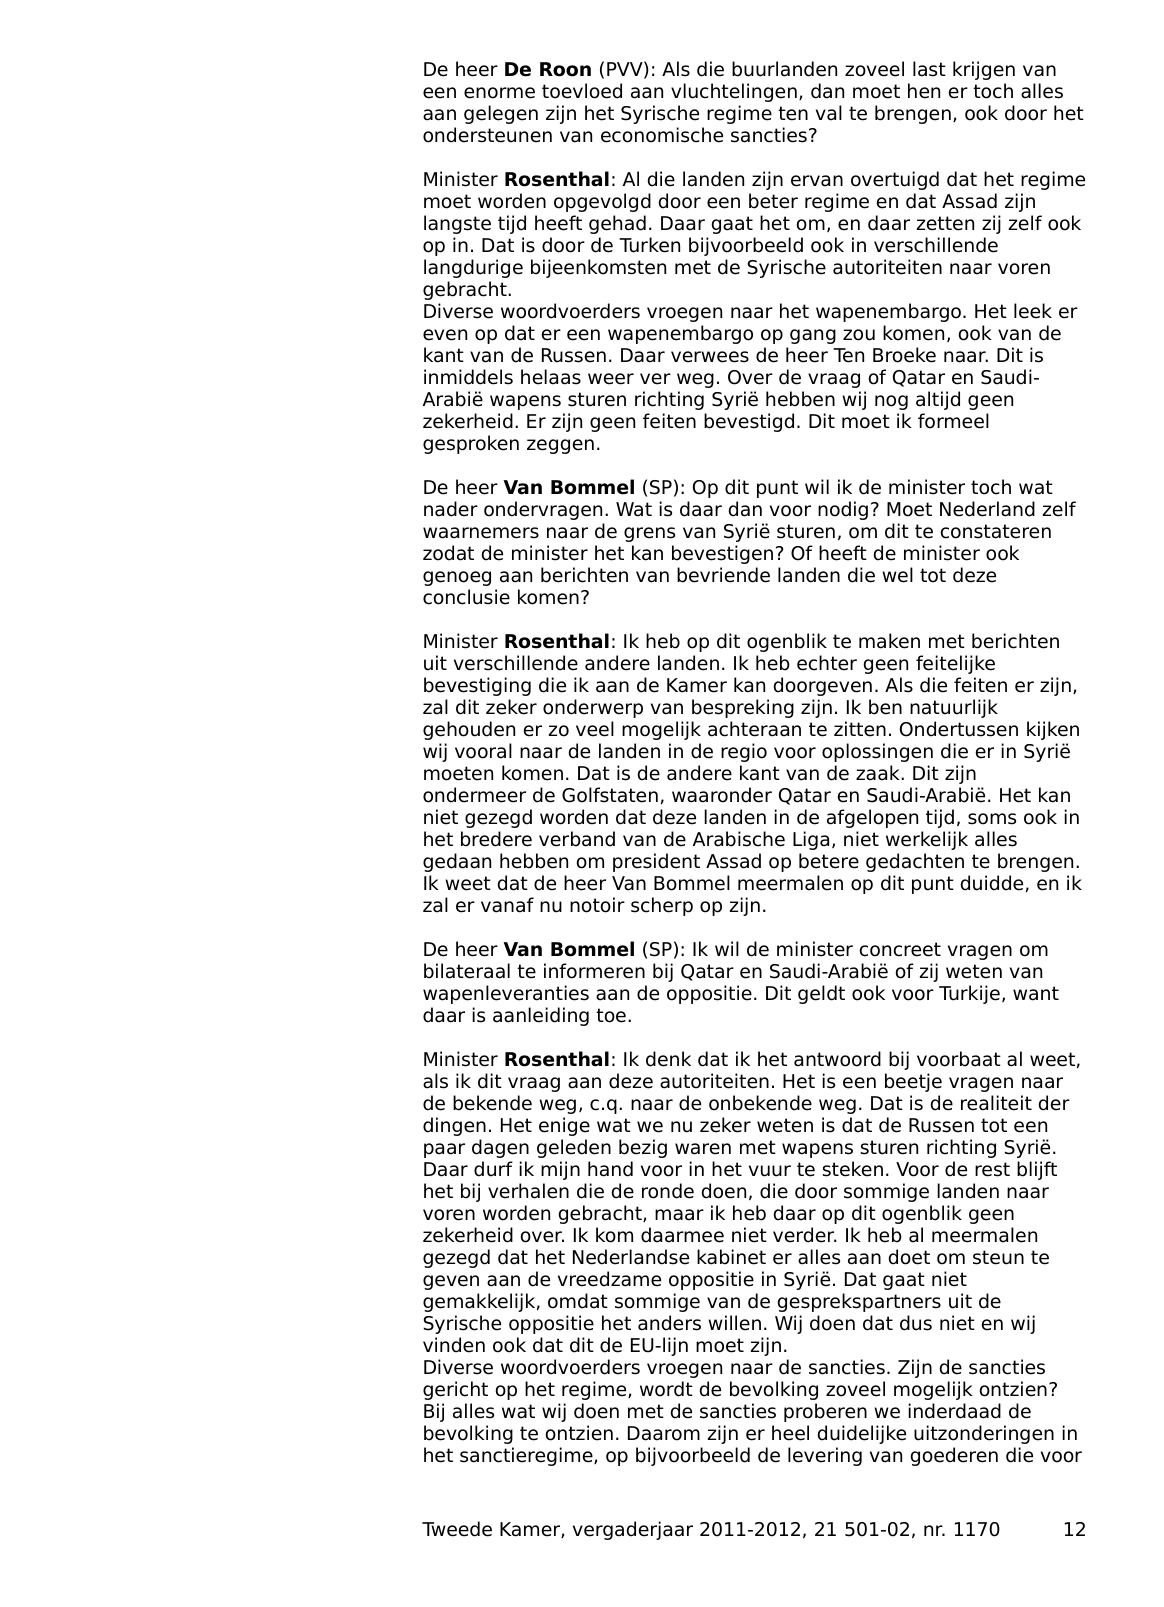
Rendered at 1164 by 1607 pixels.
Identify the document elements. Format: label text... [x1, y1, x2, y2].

text Minister Rosenthal: Ik denk dat ik het antwoord bij voorbaat al weet, als ik dit vraag aan deze autoriteiten. Het is een beetje vragen naar de bekende weg, c.q. naar de onbekende weg. Dat is de realiteit der dingen. Het enige wat we nu zeker weten is dat de Russen tot een paar dagen geleden bezig waren met wapens sturen richting Syrië. Daar durf ik mijn hand voor in het vuur te steken. Voor de rest blijft het bij verhalen die de ronde doen, die door sommige landen naar voren worden gebracht, maar ik heb daar op dit ogenblik geen zekerheid over. Ik kom daarmee niet verder. Ik heb al meermalen gezegd dat het Nederlandse kabinet er alles aan doet om steun te geven aan de vreedzame oppositie in Syrië. Dat gaat niet gemakkelijk, omdat sommige van de gesprekspartners uit de Syrische oppositie het anders willen. Wij doen dat dus niet en wij vinden ook dat dit de EU-lijn moet zijn. [422, 1049, 1087, 1357]
text Minister Rosenthal: Ik heb op dit ogenblik te maken met berichten uit verschillende andere landen. Ik heb echter geen feitelijke bevestiging die ik aan de Kamer kan doorgeven. Als die feiten er zijn, zal dit zeker onderwerp van bespreking zijn. Ik ben natuurlijk gehouden er zo veel mogelijk achteraan te zitten. Ondertussen kijken wij vooral naar de landen in de regio voor oplossingen die er in Syrië moeten komen. Dat is de andere kant van de zaak. Dit zijn ondermeer de Golfstaten, waaronder Qatar en Saudi-Arabië. Het kan niet gezegd worden dat deze landen in de afgelopen tijd, soms ook in het bredere verband van de Arabische Liga, niet werkelijk alles gedaan hebben om president Assad op betere gedachten te brengen. Ik weet dat de heer Van Bommel meermalen op dit punt duidde, en ik zal er vanaf nu notoir scherp op zijn. [422, 631, 1087, 917]
text Minister Rosenthal: Al die landen zijn ervan overtuigd dat het regime moet worden opgevolgd door een beter regime en dat Assad zijn langste tijd heeft gehad. Daar gaat het om, en daar zetten zij zelf ook op in. Dat is door de Turken bijvoorbeeld ook in verschillende langdurige bijeenkomsten met de Syrische autoriteiten naar voren gebracht. [422, 169, 1087, 301]
text De heer De Roon (PVV): Als die buurlanden zoveel last krijgen van een enorme toevloed aan vluchtelingen, dan moet hen er toch alles aan gelegen zijn het Syrische regime ten val te brengen, ook door het ondersteunen van economische sancties? [422, 59, 1087, 147]
text Diverse woordvoerders vroegen naar het wapenembargo. Het leek er even op dat er een wapenembargo op gang zou komen, ook van de kant van de Russen. Daar verwees de heer Ten Broeke naar. Dit is inmiddels helaas weer ver weg. Over de vraag of Qatar en Saudi-Arabië wapens sturen richting Syrië hebben wij nog altijd geen zekerheid. Er zijn geen feiten bevestigd. Dit moet ik formeel gesproken zeggen. [422, 301, 1087, 455]
text De heer Van Bommel (SP): Ik wil de minister concreet vragen om bilateraal te informeren bij Qatar en Saudi-Arabië of zij weten van wapenleveranties aan de oppositie. Dit geldt ook voor Turkije, want daar is aanleiding toe. [422, 939, 1087, 1027]
text Diverse woordvoerders vroegen naar de sancties. Zijn de sancties gericht op het regime, wordt de bevolking zoveel mogelijk ontzien? Bij alles wat wij doen met de sancties proberen we inderdaad de bevolking te ontzien. Daarom zijn er heel duidelijke uitzonderingen in het sanctieregime, op bijvoorbeeld de levering van goederen die voor [422, 1357, 1087, 1467]
text De heer Van Bommel (SP): Op dit punt wil ik de minister toch wat nader ondervragen. Wat is daar dan voor nodig? Moet Nederland zelf waarnemers naar de grens van Syrië sturen, om dit te constateren zodat de minister het kan bevestigen? Of heeft de minister ook genoeg aan berichten van bevriende landen die wel tot deze conclusie komen? [422, 477, 1087, 609]
